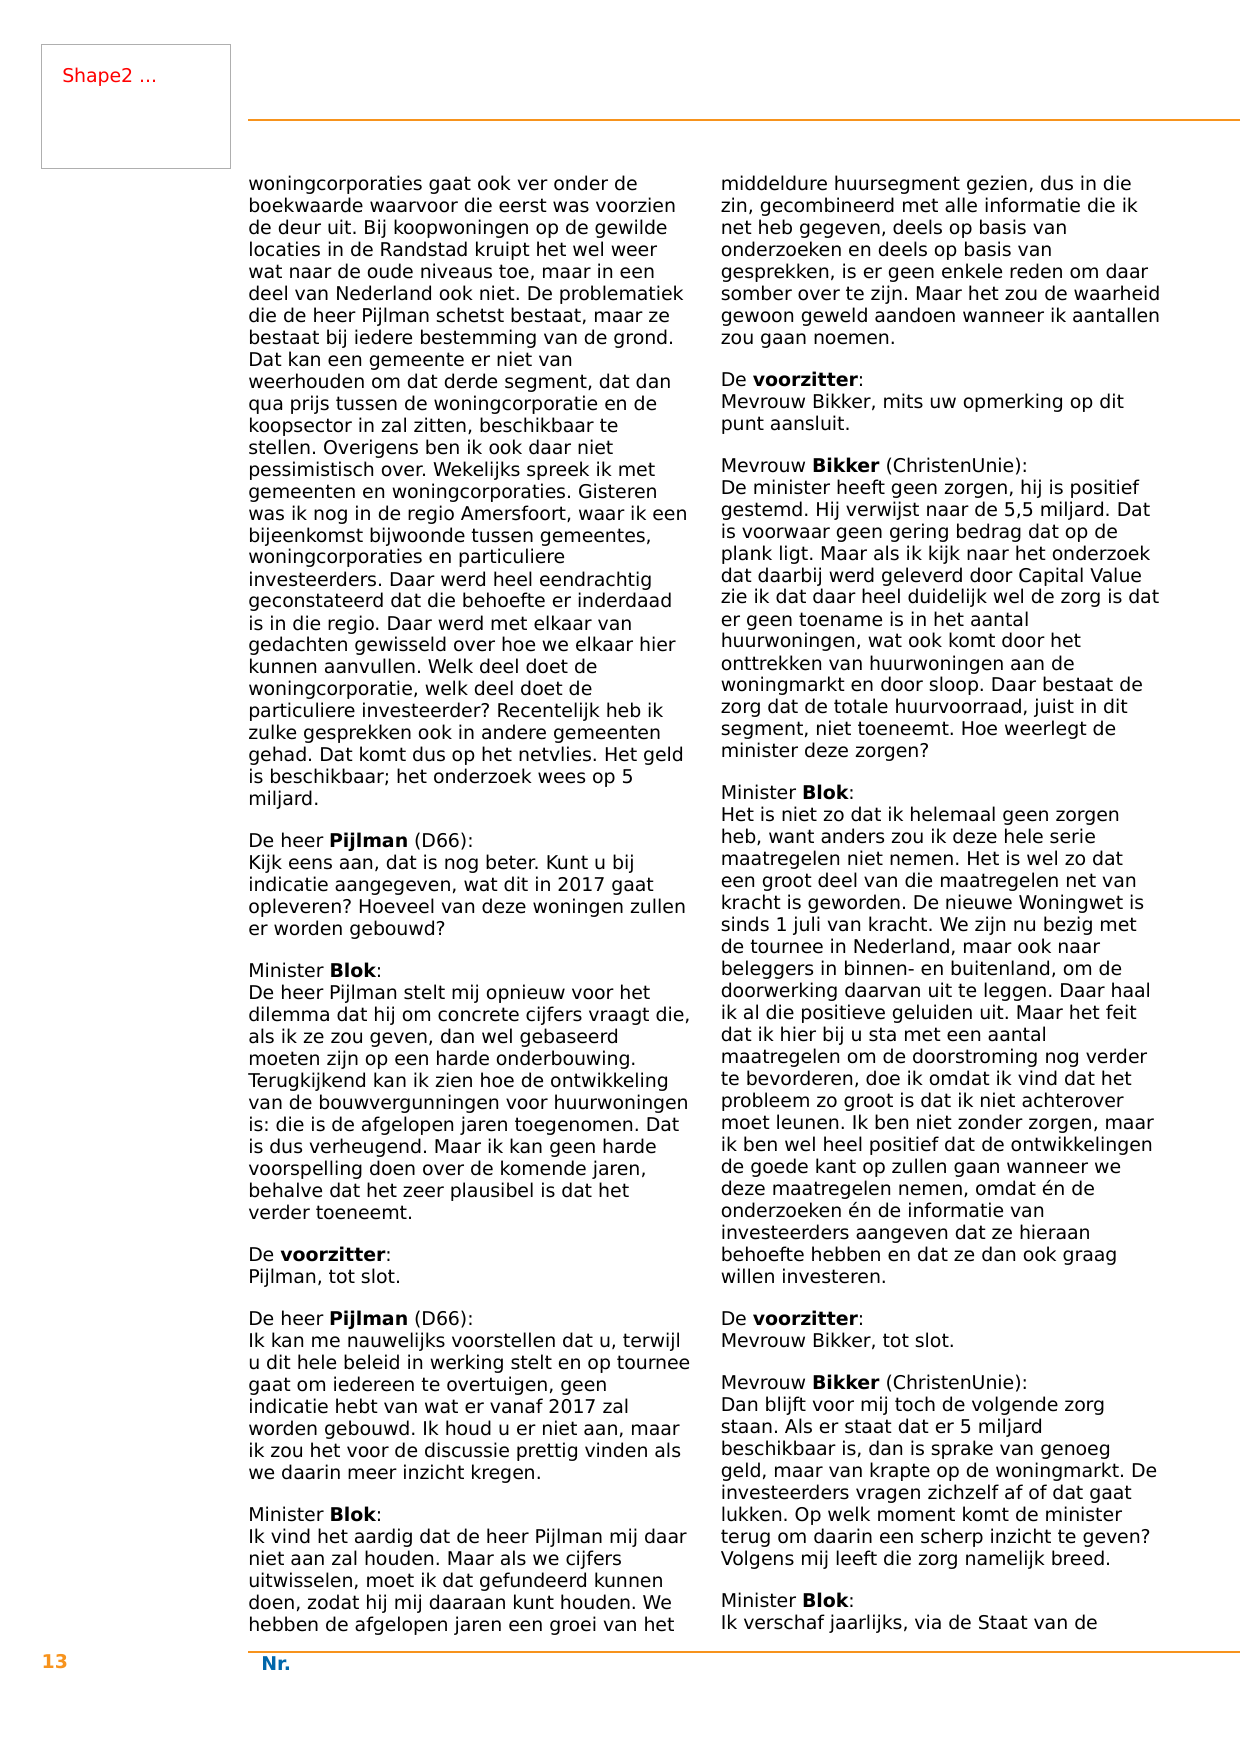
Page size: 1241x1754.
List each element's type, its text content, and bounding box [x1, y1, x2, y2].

text Minister Blok: [248, 960, 691, 982]
text Minister Blok: [248, 1504, 691, 1526]
text De heer Pijlman (D66): [248, 1308, 691, 1330]
text Kijk eens aan, dat is nog beter. Kunt u bij indicatie aangegeven, wat dit in 2017 gaat opleveren? Hoeveel van deze woningen zullen er worden gebouwd? [248, 852, 691, 940]
text Mevrouw Bikker, mits uw opmerking op dit punt aansluit. [721, 391, 1163, 434]
text Minister Blok: [721, 1589, 1163, 1612]
text Minister Blok: [721, 782, 1163, 804]
text De heer Pijlman (D66): [248, 830, 691, 852]
text Mevrouw Bikker (ChristenUnie): [721, 1372, 1163, 1394]
text De voorzitter: [721, 1308, 1163, 1330]
text De minister heeft geen zorgen, hij is positief gestemd. Hij verwijst naar de 5,5 miljard. Dat is voorwaar geen gering bedrag dat op de plank ligt. Maar als ik kijk naar het onderzoek dat daarbij werd geleverd door Capital Value zie ik dat daar heel duidelijk wel de zorg is dat er geen toename is in het aantal huurwoningen, wat ook komt door het onttrekken van huurwoningen aan de woningmarkt en door sloop. Daar bestaat de zorg dat de totale huurvoorraad, juist in dit segment, niet toeneemt. Hoe weerlegt de minister deze zorgen? [721, 477, 1163, 762]
text middeldure huursegment gezien, dus in die zin, gecombineerd met alle informatie die ik net heb gegeven, deels op basis van onderzoeken en deels op basis van gesprekken, is er geen enkele reden om daar somber over te zijn. Maar het zou de waarheid gewoon geweld aandoen wanneer ik aantallen zou gaan noemen. [721, 173, 1163, 349]
text Het is niet zo dat ik helemaal geen zorgen heb, want anders zou ik deze hele serie maatregelen niet nemen. Het is wel zo dat een groot deel van die maatregelen net van kracht is geworden. De nieuwe Woningwet is sinds 1 juli van kracht. We zijn nu bezig met de tournee in Nederland, maar ook naar beleggers in binnen- en buitenland, om de doorwerking daarvan uit te leggen. Daar haal ik al die positieve geluiden uit. Maar het feit dat ik hier bij u sta met een aantal maatregelen om de doorstroming nog verder te bevorderen, doe ik omdat ik vind dat het probleem zo groot is dat ik niet achterover moet leunen. Ik ben niet zonder zorgen, maar ik ben wel heel positief dat de ontwikkelingen de goede kant op zullen gaan wanneer we deze maatregelen nemen, omdat én de onderzoeken én de informatie van investeerders aangeven dat ze hieraan behoefte hebben en dat ze dan ook graag willen investeren. [721, 804, 1163, 1288]
text Pijlman, tot slot. [248, 1266, 691, 1288]
text Ik verschaf jaarlijks, via de Staat van de [721, 1612, 1163, 1633]
text Dan blijft voor mij toch de volgende zorg staan. Als er staat dat er 5 miljard beschikbaar is, dan is sprake van genoeg geld, maar van krapte op de woningmarkt. De investeerders vragen zichzelf af of dat gaat lukken. Op welk moment komt de minister terug om daarin een scherp inzicht te geven? Volgens mij leeft die zorg namelijk breed. [721, 1394, 1163, 1569]
text De voorzitter: [248, 1244, 691, 1266]
text Ik kan me nauwelijks voorstellen dat u, terwijl u dit hele beleid in werking stelt en op tournee gaat om iedereen te overtuigen, geen indicatie hebt van wat er vanaf 2017 zal worden gebouwd. Ik houd u er niet aan, maar ik zou het voor de discussie prettig vinden als we daarin meer inzicht kregen. [248, 1330, 691, 1484]
text De heer Pijlman stelt mij opnieuw voor het dilemma dat hij om concrete cijfers vraagt die, als ik ze zou geven, dan wel gebaseerd moeten zijn op een harde onderbouwing. Terugkijkend kan ik zien hoe de ontwikkeling van de bouwvergunningen voor huurwoningen is: die is de afgelopen jaren toegenomen. Dat is dus verheugend. Maar ik kan geen harde voorspelling doen over de komende jaren, behalve dat het zeer plausibel is dat het verder toeneemt. [248, 982, 691, 1224]
text Mevrouw Bikker, tot slot. [721, 1330, 1163, 1352]
text De voorzitter: [721, 369, 1163, 391]
text Mevrouw Bikker (ChristenUnie): [721, 454, 1163, 477]
text Ik vind het aardig dat de heer Pijlman mij daar niet aan zal houden. Maar als we cijfers uitwisselen, moet ik dat gefundeerd kunnen doen, zodat hij mij daaraan kunt houden. We hebben de afgelopen jaren een groei van het [248, 1526, 691, 1636]
text woningcorporaties gaat ook ver onder de boekwaarde waarvoor die eerst was voorzien de deur uit. Bij koopwoningen op de gewilde locaties in de Randstad kruipt het wel weer wat naar de oude niveaus toe, maar in een deel van Nederland ook niet. De problematiek die de heer Pijlman schetst bestaat, maar ze bestaat bij iedere bestemming van de grond. Dat kan een gemeente er niet van weerhouden om dat derde segment, dat dan qua prijs tussen de woningcorporatie en de koopsector in zal zitten, beschikbaar te stellen. Overigens ben ik ook daar niet pessimistisch over. Wekelijks spreek ik met gemeenten en woningcorporaties. Gisteren was ik nog in de regio Amersfoort, waar ik een bijeenkomst bijwoonde tussen gemeentes, woningcorporaties en particuliere investeerders. Daar werd heel eendrachtig geconstateerd dat die behoefte er inderdaad is in die regio. Daar werd met elkaar van gedachten gewisseld over hoe we elkaar hier kunnen aanvullen. Welk deel doet de woningcorporatie, welk deel doet de particuliere investeerder? Recentelijk heb ik zulke gesprekken ook in andere gemeenten gehad. Dat komt dus op het netvlies. Het geld is beschikbaar; het onderzoek wees op 5 miljard. [248, 173, 691, 810]
